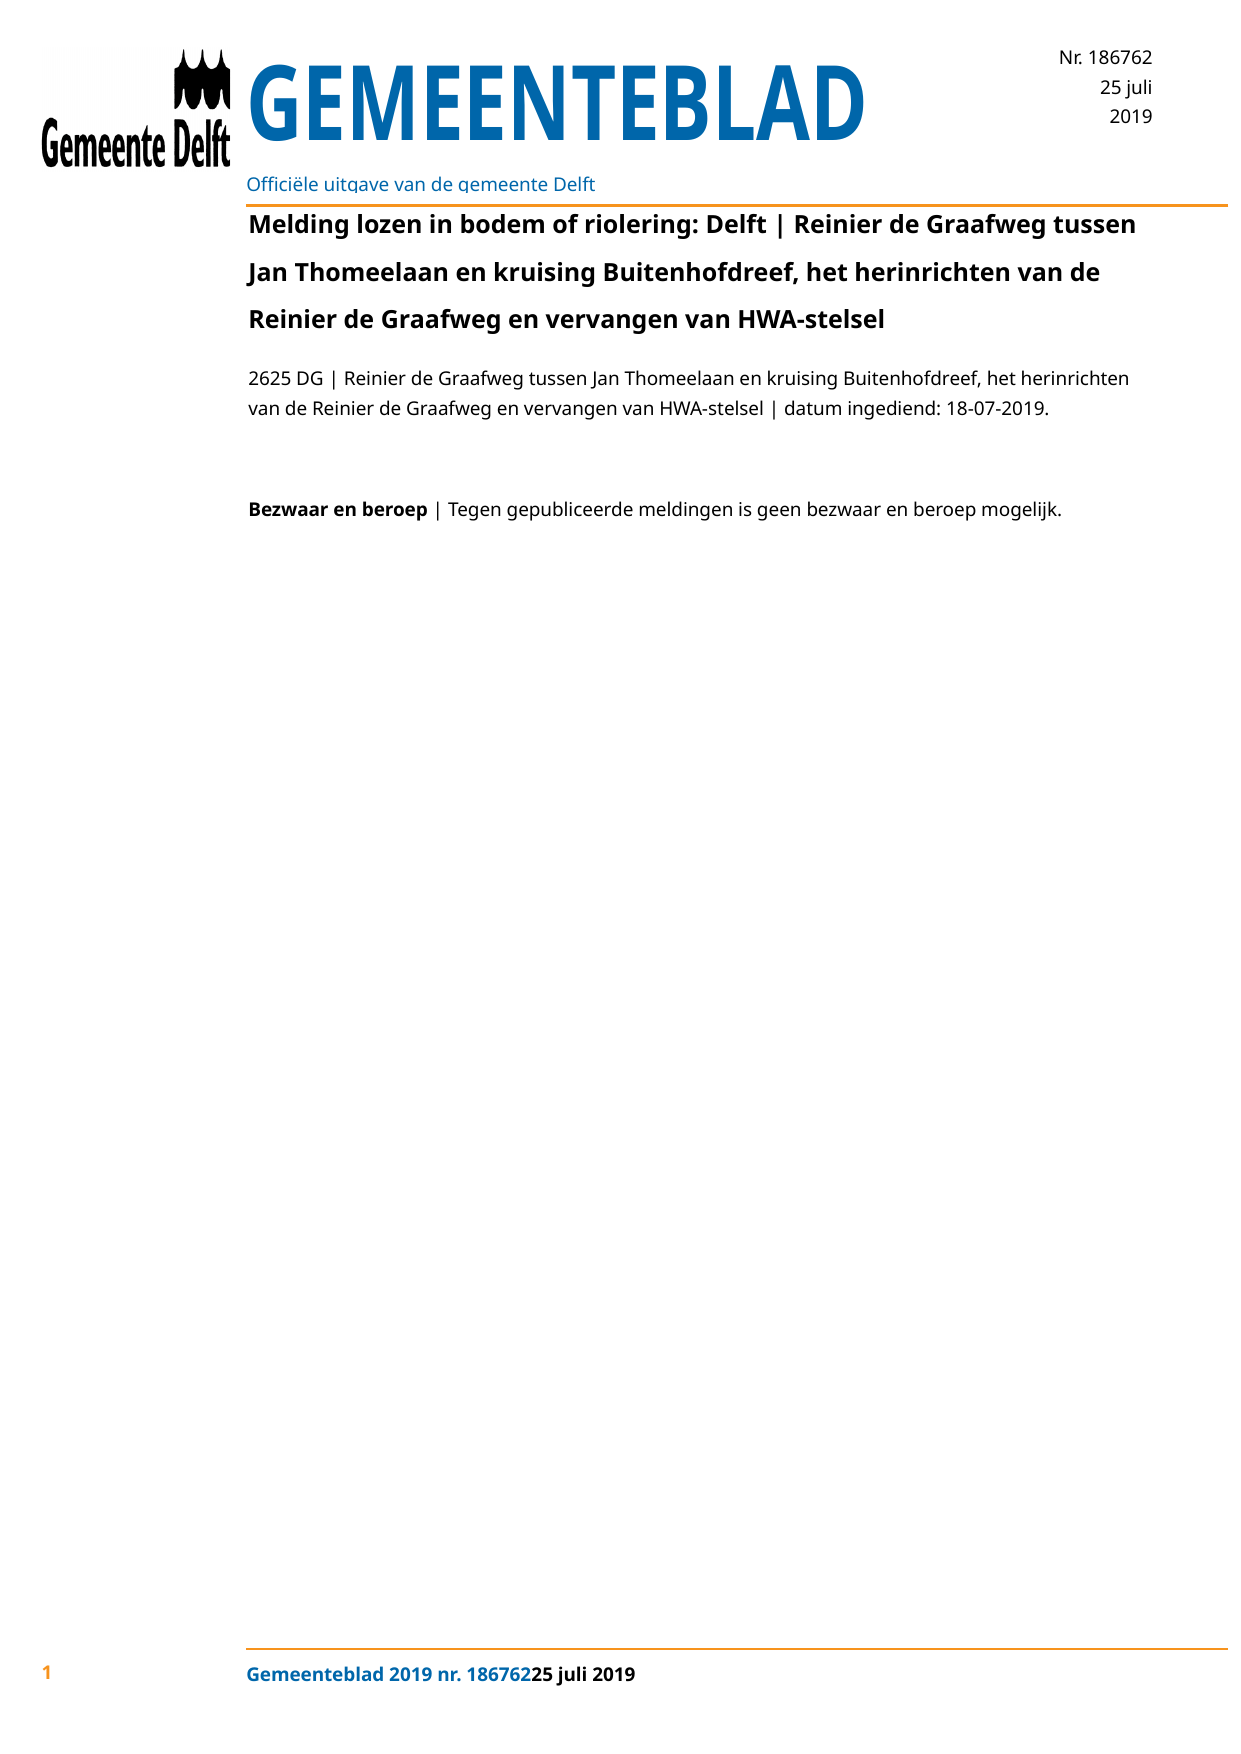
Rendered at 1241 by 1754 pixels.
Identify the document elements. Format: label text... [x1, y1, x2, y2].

text Melding lozen in bodem of riolering: Delft | Reinier de Graafweg tussen Jan Thomeelaan en kruising Buitenhofdreef, het herinrichten van de Reinier de Graafweg en vervangen van HWA-stelsel [248, 207, 1152, 336]
text 2625 DG | Reinier de Graafweg tussen Jan Thomeelaan en kruising Buitenhofdreef, het herinrichten van de Reinier de Graafweg en vervangen van HWA-stelsel | datum ingediend: 18-07-2019. [248, 366, 1152, 421]
text Bezwaar en beroep | Tegen gepubliceerde meldingen is geen bezwaar en beroep mogelijk. [248, 496, 1152, 522]
picture [41, 47, 231, 172]
